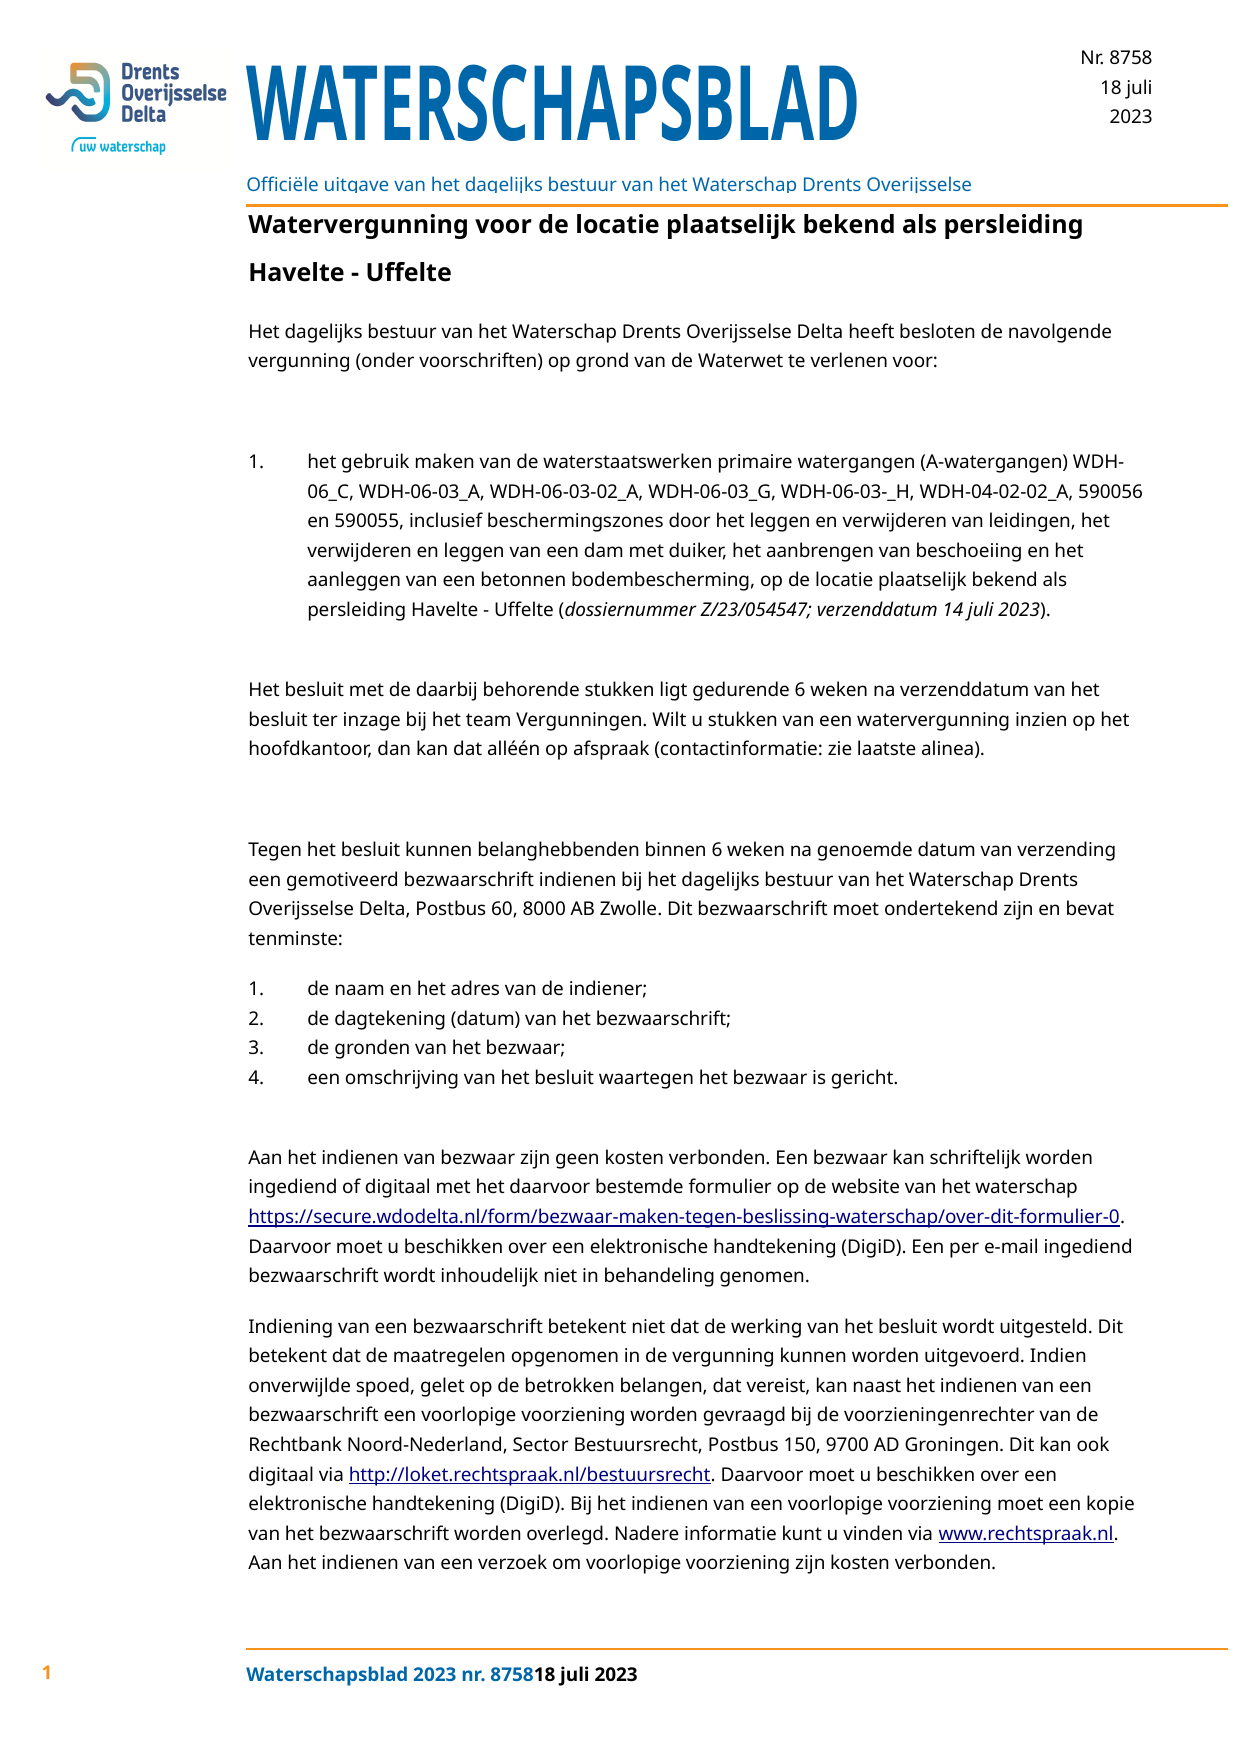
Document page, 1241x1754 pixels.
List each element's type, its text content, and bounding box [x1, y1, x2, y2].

text Het dagelijks bestuur van het Waterschap Drents Overijsselse Delta heeft besloten de navolgende vergunning (onder voorschriften) op grond van de Waterwet te verlenen voor: [248, 318, 1152, 373]
picture [41, 47, 231, 172]
text Tegen het besluit kunnen belanghebbenden binnen 6 weken na genoemde datum van verzending een gemotiveerd bezwaarschrift indienen bij het dagelijks bestuur van het Waterschap Drents Overijsselse Delta, Postbus 60, 8000 AB Zwolle. Dit bezwaarschrift moet ondertekend zijn en bevat tenminste: [248, 836, 1152, 951]
text Aan het indienen van bezwaar zijn geen kosten verbonden. Een bezwaar kan schriftelijk worden ingediend of digitaal met het daarvoor bestemde formulier op de website van het waterschap https://secure.wdodelta.nl/form/bezwaar-maken-tegen-beslissing-waterschap/over-dit-formulier-0. Daarvoor moet u beschikken over een elektronische handtekening (DigiD). Een per e-mail ingediend bezwaarschrift wordt inhoudelijk niet in behandeling genomen. [248, 1144, 1152, 1288]
list de dagtekening (datum) van het bezwaarschrift; [248, 1005, 1152, 1031]
list een omschrijving van het besluit waartegen het bezwaar is gericht. [248, 1064, 1152, 1090]
list de gronden van het bezwaar; [248, 1034, 1152, 1060]
text Watervergunning voor de locatie plaatselijk bekend als persleiding Havelte - Uffelte [248, 207, 1152, 288]
text Het besluit met de daarbij behorende stukken ligt gedurende 6 weken na verzenddatum van het besluit ter inzage bij het team Vergunningen. Wilt u stukken van een watervergunning inzien op het hoofdkantoor, dan kan dat alléén op afspraak (contactinformatie: zie laatste alinea). [248, 676, 1152, 761]
list de naam en het adres van de indiener; [248, 975, 1152, 1001]
text Indiening van een bezwaarschrift betekent niet dat de werking van het besluit wordt uitgesteld. Dit betekent dat de maatregelen opgenomen in de vergunning kunnen worden uitgevoerd. Indien onverwijlde spoed, gelet op de betrokken belangen, dat vereist, kan naast het indienen van een bezwaarschrift een voorlopige voorziening worden gevraagd bij de voorzieningenrechter van de Rechtbank Noord-Nederland, Sector Bestuursrecht, Postbus 150, 9700 AD Groningen. Dit kan ook digitaal via http://loket.rechtspraak.nl/bestuursrecht. Daarvoor moet u beschikken over een elektronische handtekening (DigiD). Bij het indienen van een voorlopige voorziening moet een kopie van het bezwaarschrift worden overlegd. Nadere informatie kunt u vinden via www.rechtspraak.nl. Aan het indienen van een verzoek om voorlopige voorziening zijn kosten verbonden. [248, 1313, 1152, 1575]
list het gebruik maken van de waterstaatswerken primaire watergangen (A-watergangen) WDH-06_C, WDH-06-03_A, WDH-06-03-02_A, WDH-06-03_G, WDH-06-03-_H, WDH-04-02-02_A, 590056 en 590055, inclusief beschermingszones door het leggen en verwijderen van leidingen, het verwijderen en leggen van een dam met duiker, het aanbrengen van beschoeiing en het aanleggen van een betonnen bodembescherming, op de locatie plaatselijk bekend als persleiding Havelte - Uffelte (dossiernummer Z/23/054547; verzenddatum 14 juli 2023). [248, 448, 1152, 622]
